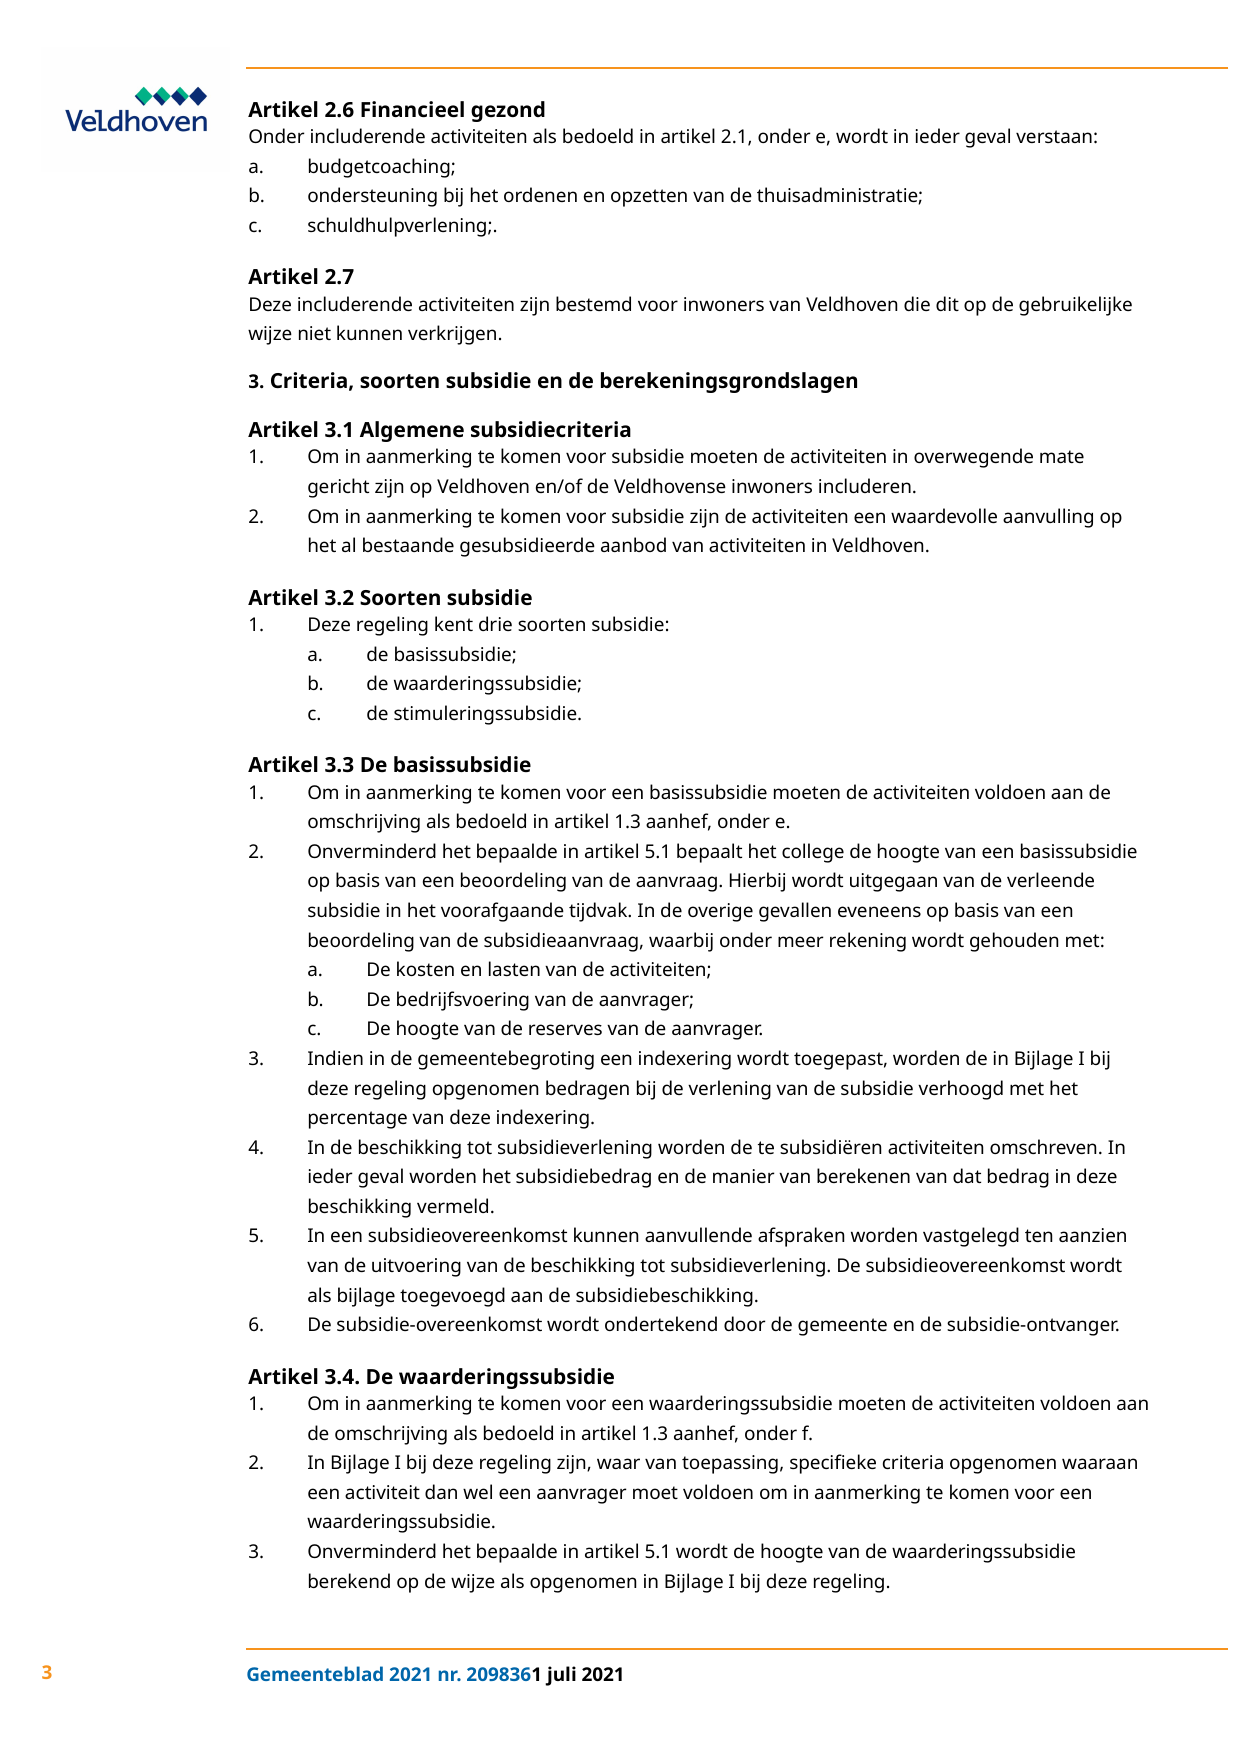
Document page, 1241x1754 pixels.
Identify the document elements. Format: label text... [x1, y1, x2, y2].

list De subsidie-overeenkomst wordt ondertekend door de gemeente en de subsidie-ontvanger. [248, 1311, 1152, 1337]
list Om in aanmerking te komen voor subsidie moeten de activiteiten in overwegende mate gericht zijn op Veldhoven en/of de Veldhovense inwoners includeren. [248, 444, 1152, 499]
text Artikel 3.3 De basissubsidie [248, 751, 1152, 779]
text Deze includerende activiteiten zijn bestemd voor inwoners van Veldhoven die dit op de gebruikelijke wijze niet kunnen verkrijgen. [248, 291, 1152, 346]
list Om in aanmerking te komen voor subsidie zijn de activiteiten een waardevolle aanvulling op het al bestaande gesubsidieerde aanbod van activiteiten in Veldhoven. [248, 503, 1152, 558]
list In de beschikking tot subsidieverlening worden de te subsidiëren activiteiten omschreven. In ieder geval worden het subsidiebedrag en de manier van berekenen van dat bedrag in deze beschikking vermeld. [248, 1134, 1152, 1219]
text Artikel 3.2 Soorten subsidie [248, 583, 1152, 611]
list Om in aanmerking te komen voor een basissubsidie moeten de activiteiten voldoen aan de omschrijving als bedoeld in artikel 1.3 aanhef, onder e. [248, 779, 1152, 834]
list de waarderingssubsidie; [307, 671, 1152, 696]
list In Bijlage I bij deze regeling zijn, waar van toepassing, specifieke criteria opgenomen waaraan een activiteit dan wel een aanvrager moet voldoen om in aanmerking te komen voor een waarderingssubsidie. [248, 1449, 1152, 1534]
list Deze regeling kent drie soorten subsidie: [248, 611, 1152, 637]
list De kosten en lasten van de activiteiten; [307, 956, 1152, 982]
text Artikel 3.1 Algemene subsidiecriteria [248, 415, 1152, 444]
list Onverminderd het bepaalde in artikel 5.1 wordt de hoogte van de waarderingssubsidie berekend op de wijze als opgenomen in Bijlage I bij deze regeling. [248, 1538, 1152, 1593]
text Onder includerende activiteiten als bedoeld in artikel 2.1, onder e, wordt in ieder geval verstaan: [248, 123, 1152, 149]
text Artikel 2.7 [248, 262, 1152, 291]
list de basissubsidie; [307, 641, 1152, 667]
picture [41, 47, 231, 172]
list budgetcoaching; [248, 153, 1152, 178]
list ondersteuning bij het ordenen en opzetten van de thuisadministratie; [248, 182, 1152, 208]
list Onverminderd het bepaalde in artikel 5.1 bepaalt het college de hoogte van een basissubsidie op basis van een beoordeling van de aanvraag. Hierbij wordt uitgegaan van de verleende subsidie in het voorafgaande tijdvak. In de overige gevallen eveneens op basis van een beoordeling van de subsidieaanvraag, waarbij onder meer rekening wordt gehouden met: [248, 838, 1152, 953]
list De hoogte van de reserves van de aanvrager. [307, 1016, 1152, 1041]
list schuldhulpverlening;. [248, 212, 1152, 238]
text Artikel 2.6 Financieel gezond [248, 95, 1152, 123]
text 3. Criteria, soorten subsidie en de berekeningsgrondslagen [248, 366, 1152, 394]
list de stimuleringssubsidie. [307, 700, 1152, 726]
list De bedrijfsvoering van de aanvrager; [307, 986, 1152, 1012]
list Indien in de gemeentebegroting een indexering wordt toegepast, worden de in Bijlage I bij deze regeling opgenomen bedragen bij de verlening van de subsidie verhoogd met het percentage van deze indexering. [248, 1045, 1152, 1130]
list In een subsidieovereenkomst kunnen aanvullende afspraken worden vastgelegd ten aanzien van de uitvoering van de beschikking tot subsidieverlening. De subsidieovereenkomst wordt als bijlage toegevoegd aan de subsidiebeschikking. [248, 1223, 1152, 1308]
list Om in aanmerking te komen voor een waarderingssubsidie moeten de activiteiten voldoen aan de omschrijving als bedoeld in artikel 1.3 aanhef, onder f. [248, 1390, 1152, 1446]
text Artikel 3.4. De waarderingssubsidie [248, 1362, 1152, 1390]
